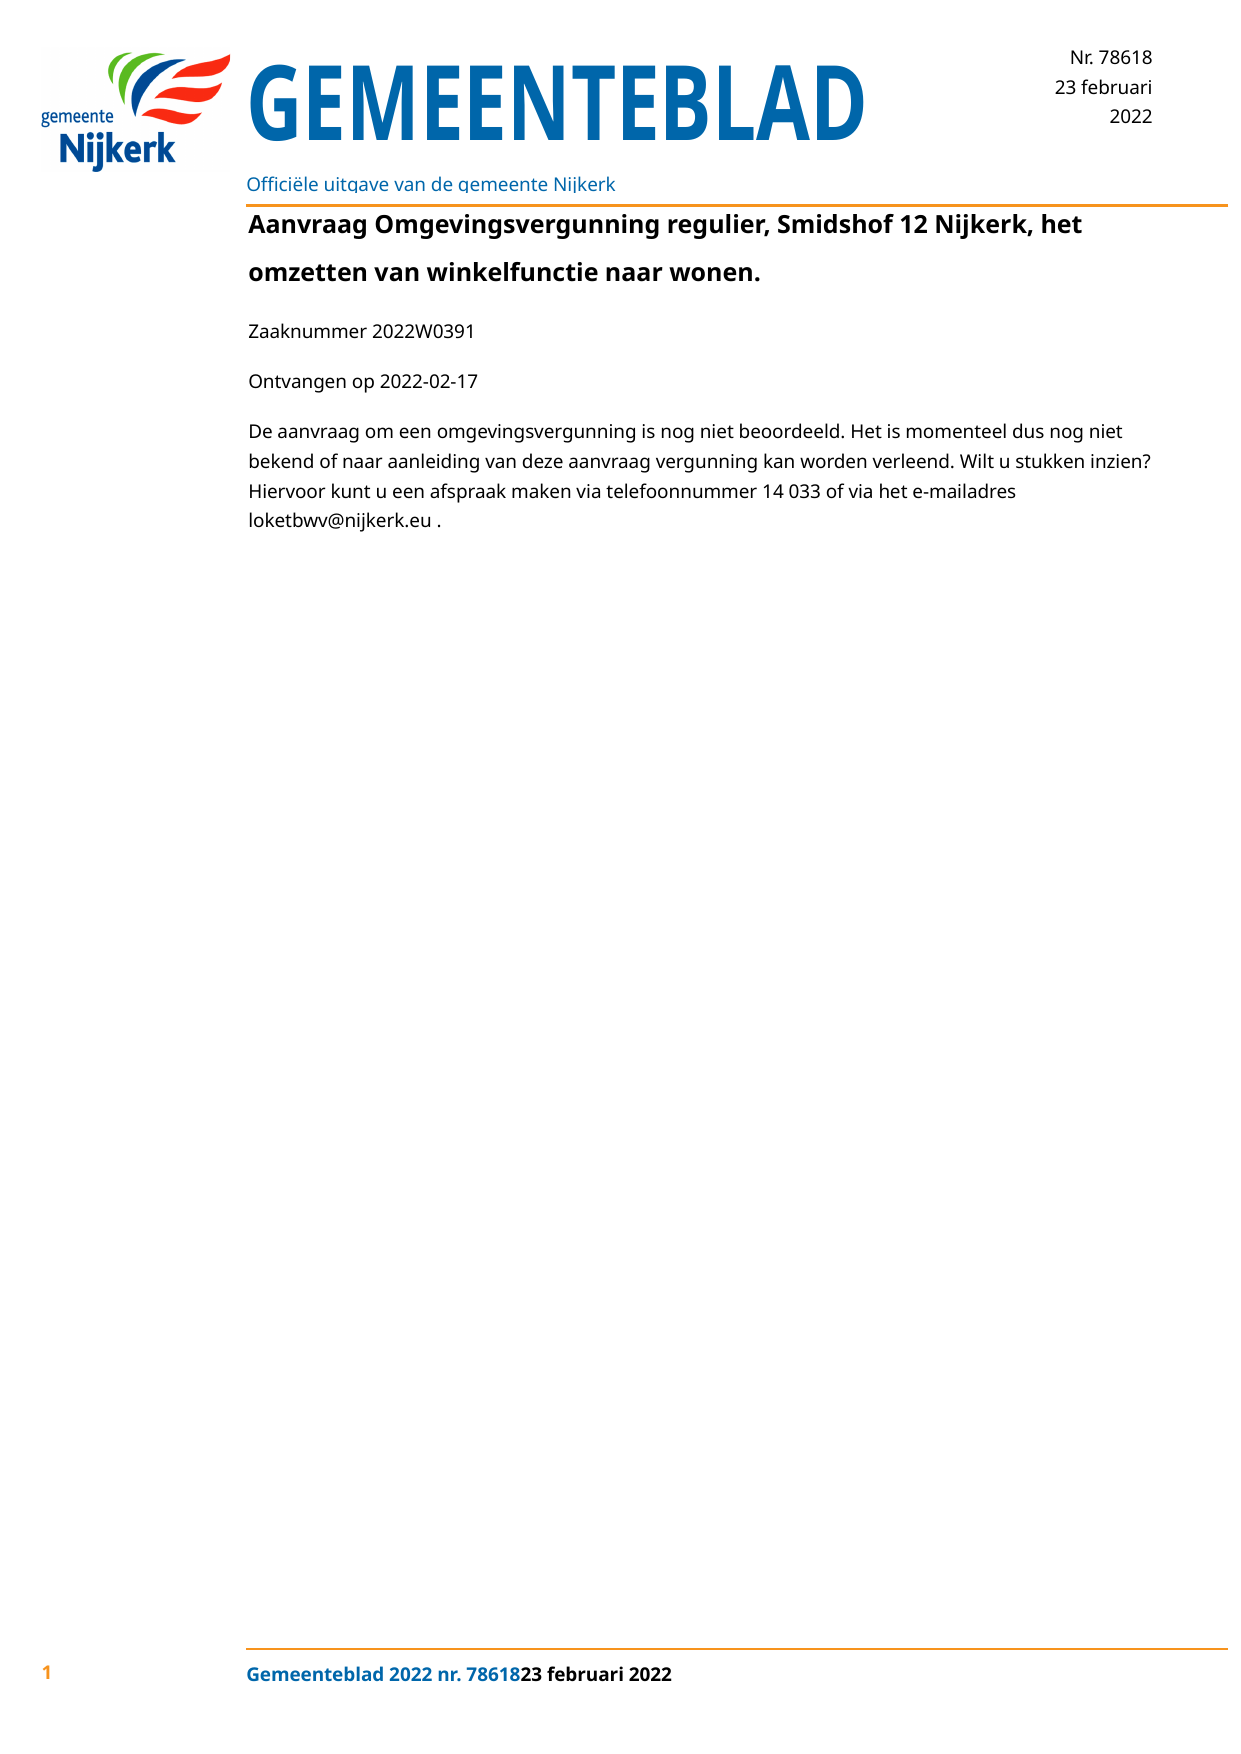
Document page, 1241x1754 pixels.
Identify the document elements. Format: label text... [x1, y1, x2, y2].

picture [41, 47, 231, 172]
text De aanvraag om een omgevingsvergunning is nog niet beoordeeld. Het is momenteel dus nog niet bekend of naar aanleiding van deze aanvraag vergunning kan worden verleend. Wilt u stukken inzien? Hiervoor kunt u een afspraak maken via telefoonnummer 14 033 of via het e-mailadres loketbwv@nijkerk.eu . [248, 419, 1152, 533]
text Aanvraag Omgevingsvergunning regulier, Smidshof 12 Nijkerk, het omzetten van winkelfunctie naar wonen. [248, 207, 1152, 288]
text Zaaknummer 2022W0391 [248, 318, 1152, 344]
text Ontvangen op 2022-02-17 [248, 368, 1152, 394]
